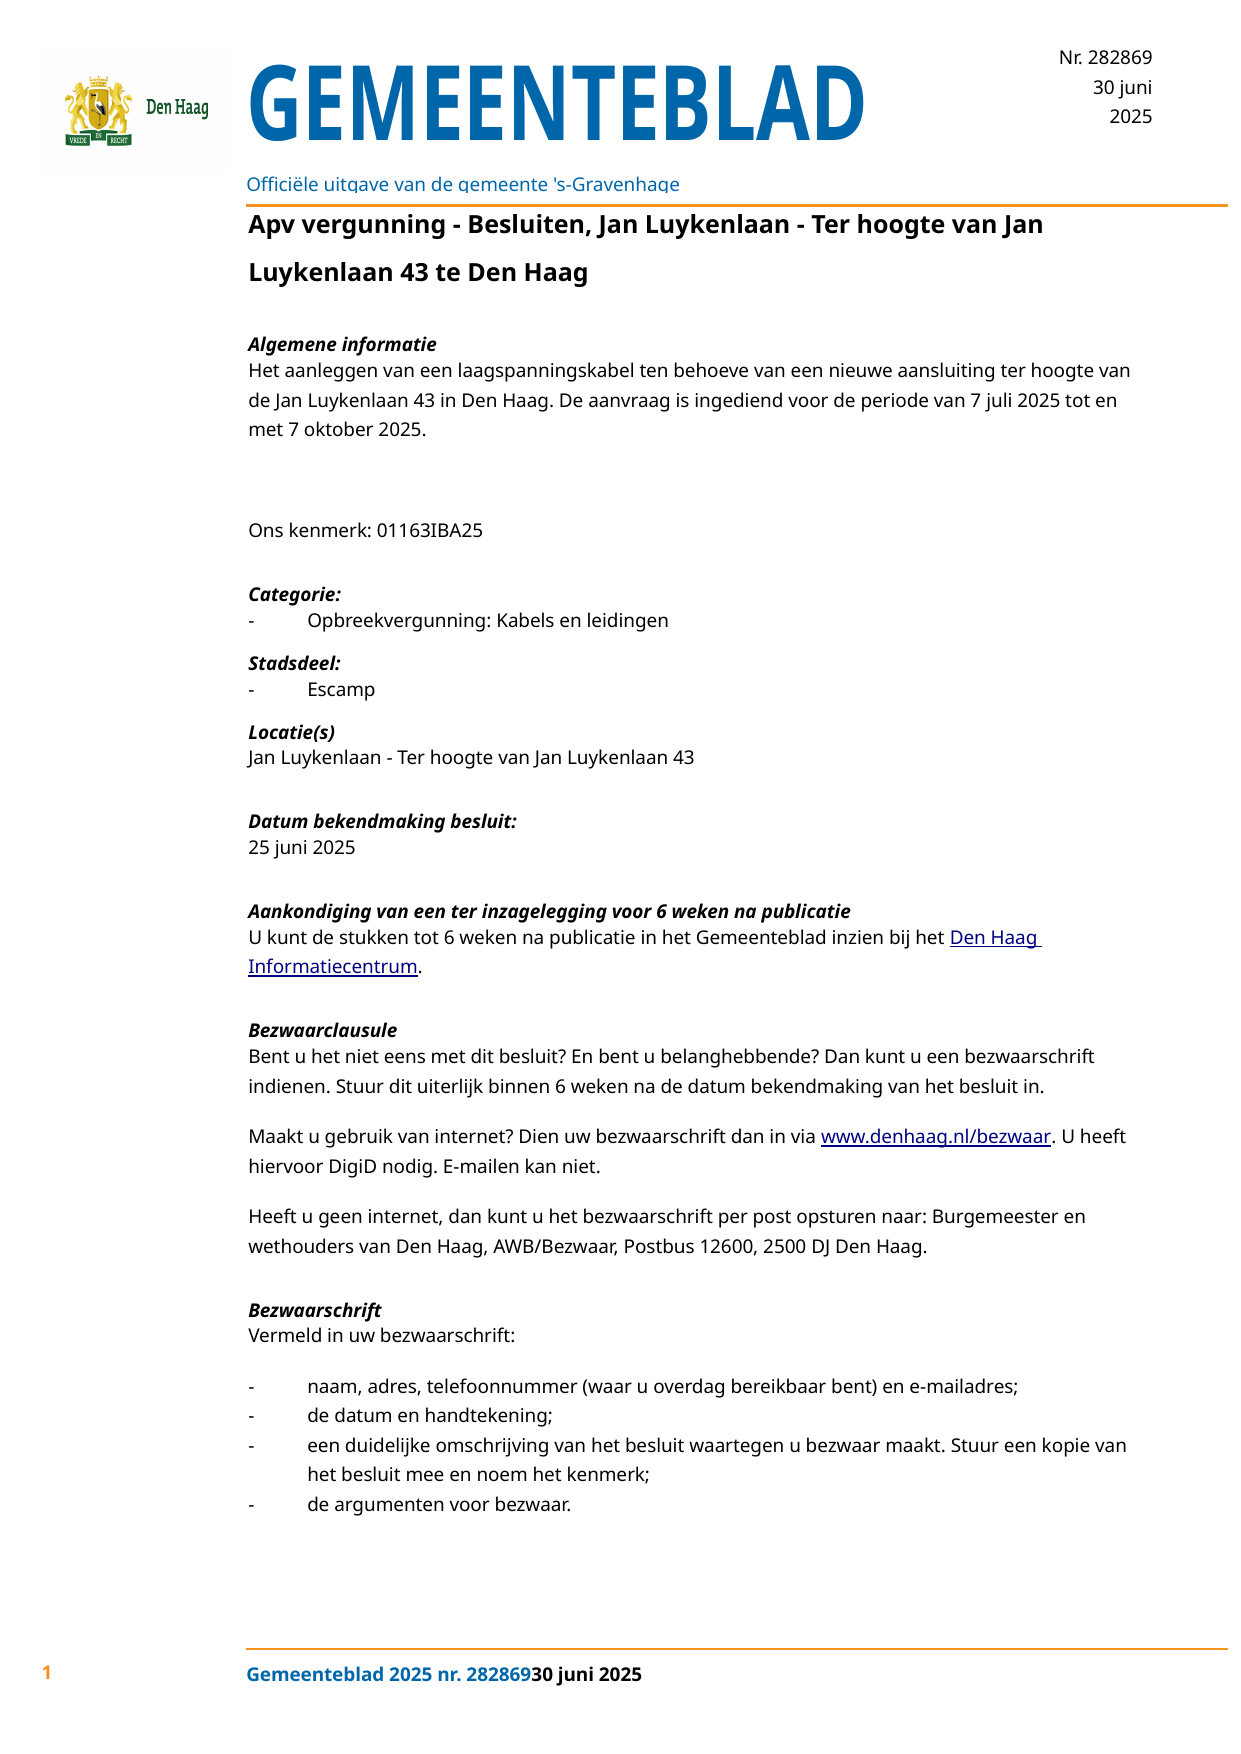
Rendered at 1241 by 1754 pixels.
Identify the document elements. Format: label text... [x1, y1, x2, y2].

text Ons kenmerk: 01163IBA25 [248, 517, 1152, 543]
list de datum en handtekening; [248, 1402, 1152, 1428]
text 25 juni 2025 [248, 834, 1152, 860]
text Categorie: [248, 581, 1152, 607]
picture [41, 47, 231, 172]
text Algemene informatie [248, 331, 1152, 357]
text Aankondiging van een ter inzagelegging voor 6 weken na publicatie [248, 898, 1152, 924]
list Opbreekvergunning: Kabels en leidingen [248, 607, 1152, 633]
text Stadsdeel: [248, 650, 1152, 676]
text Maakt u gebruik van internet? Dien uw bezwaarschrift dan in via www.denhaag.nl/bezwaar. U heeft hiervoor DigiD nodig. E-mailen kan niet. [248, 1123, 1152, 1178]
list een duidelijke omschrijving van het besluit waartegen u bezwaar maakt. Stuur een kopie van het besluit mee en noem het kenmerk; [248, 1432, 1152, 1487]
text Het aanleggen van een laagspanningskabel ten behoeve van een nieuwe aansluiting ter hoogte van de Jan Luykenlaan 43 in Den Haag. De aanvraag is ingediend voor de periode van 7 juli 2025 tot en met 7 oktober 2025. [248, 357, 1152, 442]
text Bent u het niet eens met dit besluit? En bent u belanghebbende? Dan kunt u een bezwaarschrift indienen. Stuur dit uiterlijk binnen 6 weken na de datum bekendmaking van het besluit in. [248, 1043, 1152, 1098]
list naam, adres, telefoonnummer (waar u overdag bereikbaar bent) en e-mailadres; [248, 1373, 1152, 1399]
text Locatie(s) [248, 719, 1152, 744]
text Datum bekendmaking besluit: [248, 808, 1152, 834]
text Apv vergunning - Besluiten, Jan Luykenlaan - Ter hoogte van Jan Luykenlaan 43 te Den Haag [248, 207, 1152, 288]
list de argumenten voor bezwaar. [248, 1491, 1152, 1517]
text Jan Luykenlaan - Ter hoogte van Jan Luykenlaan 43 [248, 744, 1152, 770]
text Vermeld in uw bezwaarschrift: [248, 1322, 1152, 1348]
text Bezwaarclausule [248, 1017, 1152, 1043]
list Escamp [248, 676, 1152, 701]
text U kunt de stukken tot 6 weken na publicatie in het Gemeenteblad inzien bij het Den Haag Informatiecentrum. [248, 924, 1152, 979]
text Bezwaarschrift [248, 1297, 1152, 1322]
text Heeft u geen internet, dan kunt u het bezwaarschrift per post opsturen naar: Burgemeester en wethouders van Den Haag, AWB/Bezwaar, Postbus 12600, 2500 DJ Den Haag. [248, 1203, 1152, 1258]
